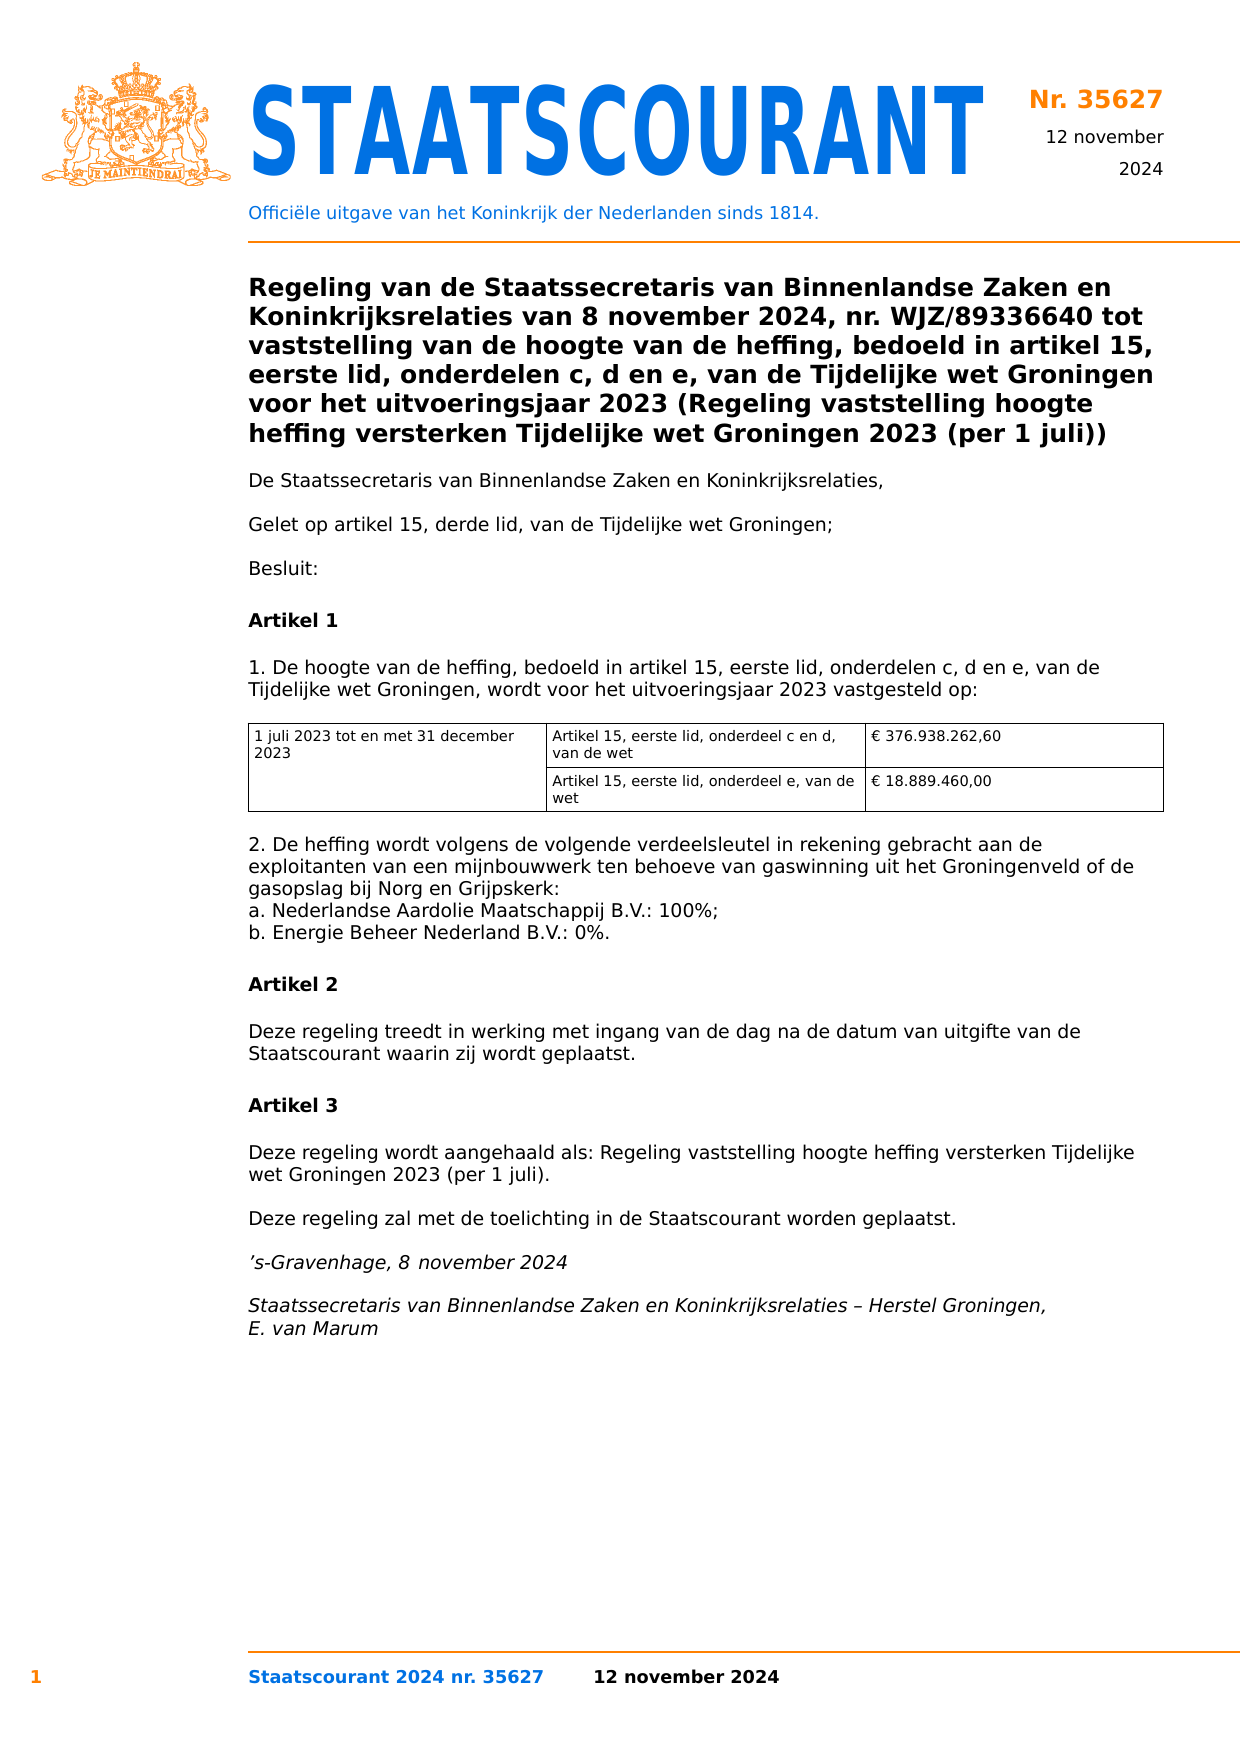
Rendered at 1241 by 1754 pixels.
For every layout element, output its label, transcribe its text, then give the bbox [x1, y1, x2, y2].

text Deze regeling wordt aangehaald als: Regeling vaststelling hoogte heffing versterken Tijdelijke wet Groningen 2023 (per 1 juli). [248, 1142, 1163, 1186]
table_header € 376.938.262,60 [866, 724, 1163, 767]
table_header Nr. 35627 [998, 62, 1240, 121]
text ’s-Gravenhage, 8 november 2024 [248, 1252, 1163, 1273]
text Staatssecretaris van Binnenlandse Zaken en Koninkrijksrelaties – Herstel Groningen, E. van Marum [248, 1295, 1163, 1339]
text Gelet op artikel 15, derde lid, van de Tijdelijke wet Groningen; [248, 514, 1163, 536]
table_cell € 18.889.460,00 [866, 768, 1163, 811]
text b. Energie Beheer Nederland B.V.: 0%. [248, 922, 1163, 944]
text Besluit: [248, 558, 1163, 579]
table_header [25, 62, 248, 241]
table_cell Officiële uitgave van het Koninkrijk der Nederlanden sinds 1814. [248, 203, 1240, 241]
text Deze regeling treedt in werking met ingang van de dag na de datum van uitgifte van de Staatscourant waarin zij wordt geplaatst. [248, 1021, 1163, 1065]
text 2. De heffing wordt volgens de volgende verdeelsleutel in rekening gebracht aan de exploitanten van een mijnbouwwerk ten behoeve van gaswinning uit het Groningenveld of de gasopslag bij Norg en Grijpskerk: [248, 834, 1163, 900]
text a. Nederlandse Aardolie Maatschappij B.V.: 100%; [248, 900, 1163, 922]
picture [41, 62, 231, 186]
table_cell 2024 [998, 153, 1240, 203]
table_header 1 juli 2023 tot en met 31 december 2023 [249, 724, 546, 811]
table_header STAATSCOURANT [248, 62, 998, 203]
table_cell 12 november [998, 121, 1240, 153]
text 1. De hoogte van de heffing, bedoeld in artikel 15, eerste lid, onderdelen c, d en e, van de Tijdelijke wet Groningen, wordt voor het uitvoeringsjaar 2023 vastgesteld op: [248, 657, 1163, 701]
subtitle Artikel 2 [248, 974, 1163, 996]
subtitle Regeling van de Staatssecretaris van Binnenlandse Zaken en Koninkrijksrelaties van 8 november 2024, nr. WJZ/89336640 tot vaststelling van de hoogte van de heffing, bedoeld in artikel 15, eerste lid, onderdelen c, d en e, van de Tijdelijke wet Groningen voor het uitvoeringsjaar 2023 (Regeling vaststelling hoogte heffing versterken Tijdelijke wet Groningen 2023 (per 1 juli)) [248, 273, 1163, 448]
subtitle Artikel 3 [248, 1095, 1163, 1117]
text De Staatssecretaris van Binnenlandse Zaken en Koninkrijksrelaties, [248, 470, 1163, 492]
table_cell Artikel 15, eerste lid, onderdeel e, van de wet [547, 768, 865, 811]
subtitle Artikel 1 [248, 609, 1163, 632]
text Deze regeling zal met de toelichting in de Staatscourant worden geplaatst. [248, 1208, 1163, 1230]
table_header Artikel 15, eerste lid, onderdeel c en d, van de wet [547, 724, 865, 767]
